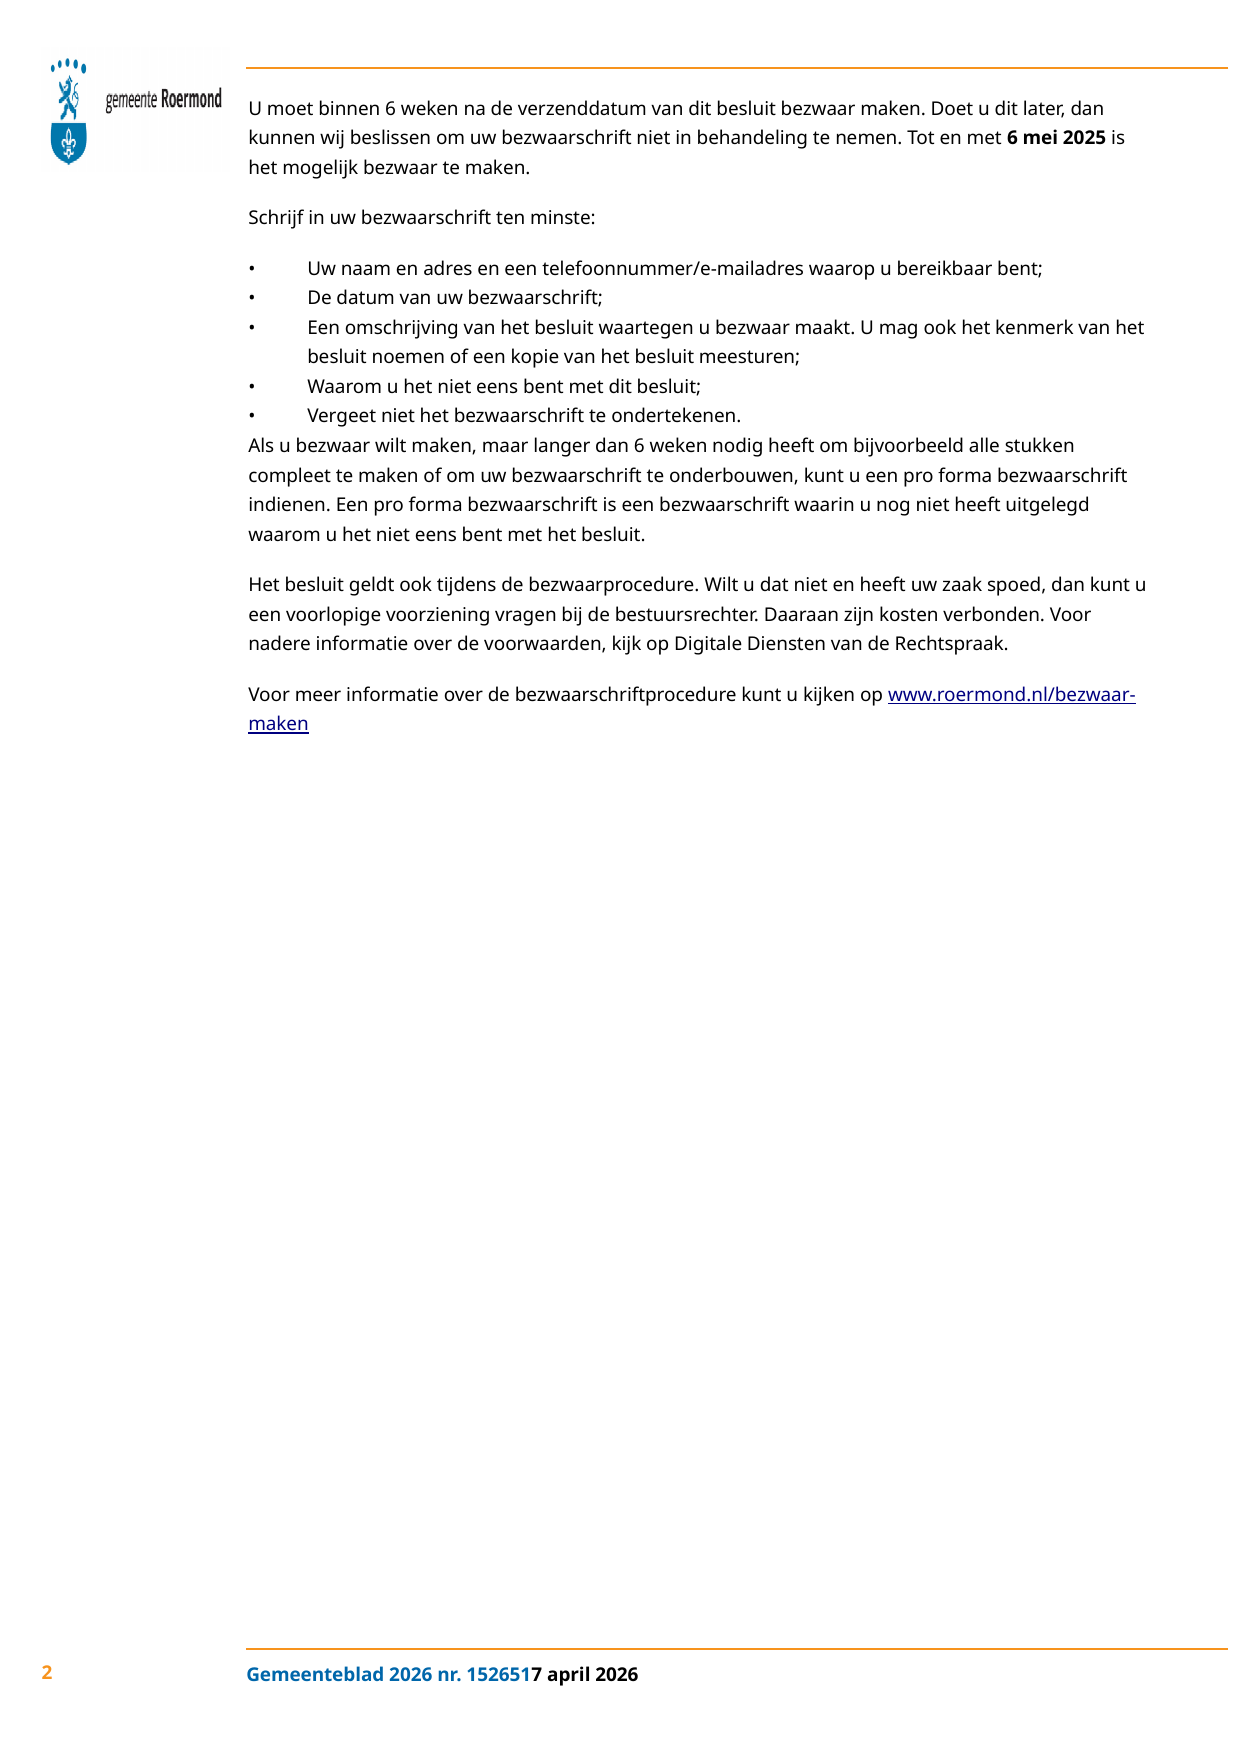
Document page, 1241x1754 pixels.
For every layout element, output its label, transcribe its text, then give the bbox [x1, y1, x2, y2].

list Waarom u het niet eens bent met dit besluit; [248, 373, 1152, 399]
list De datum van uw bezwaarschrift; [248, 284, 1152, 310]
list Een omschrijving van het besluit waartegen u bezwaar maakt. U mag ook het kenmerk van het besluit noemen of een kopie van het besluit meesturen; [248, 314, 1152, 369]
text Als u bezwaar wilt maken, maar langer dan 6 weken nodig heeft om bijvoorbeeld alle stukken compleet te maken of om uw bezwaarschrift te onderbouwen, kunt u een pro forma bezwaarschrift indienen. Een pro forma bezwaarschrift is een bezwaarschrift waarin u nog niet heeft uitgelegd waarom u het niet eens bent met het besluit. [248, 432, 1152, 547]
text U moet binnen 6 weken na de verzenddatum van dit besluit bezwaar maken. Doet u dit later, dan kunnen wij beslissen om uw bezwaarschrift niet in behandeling te nemen. Tot en met 6 mei 2025 is het mogelijk bezwaar te maken. [248, 95, 1152, 180]
list Uw naam en adres en een telefoonnummer/e-mailadres waarop u bereikbaar bent; [248, 255, 1152, 281]
text Schrijf in uw bezwaarschrift ten minste: [248, 204, 1152, 230]
list Vergeet niet het bezwaarschrift te ondertekenen. [248, 403, 1152, 428]
text Voor meer informatie over de bezwaarschriftprocedure kunt u kijken op www.roermond.nl/bezwaar-maken [248, 681, 1152, 736]
picture [41, 47, 231, 172]
text Het besluit geldt ook tijdens de bezwaarprocedure. Wilt u dat niet en heeft uw zaak spoed, dan kunt u een voorlopige voorziening vragen bij de bestuursrechter. Daaraan zijn kosten verbonden. Voor nadere informatie over de voorwaarden, kijk op Digitale Diensten van de Rechtspraak. [248, 571, 1152, 656]
